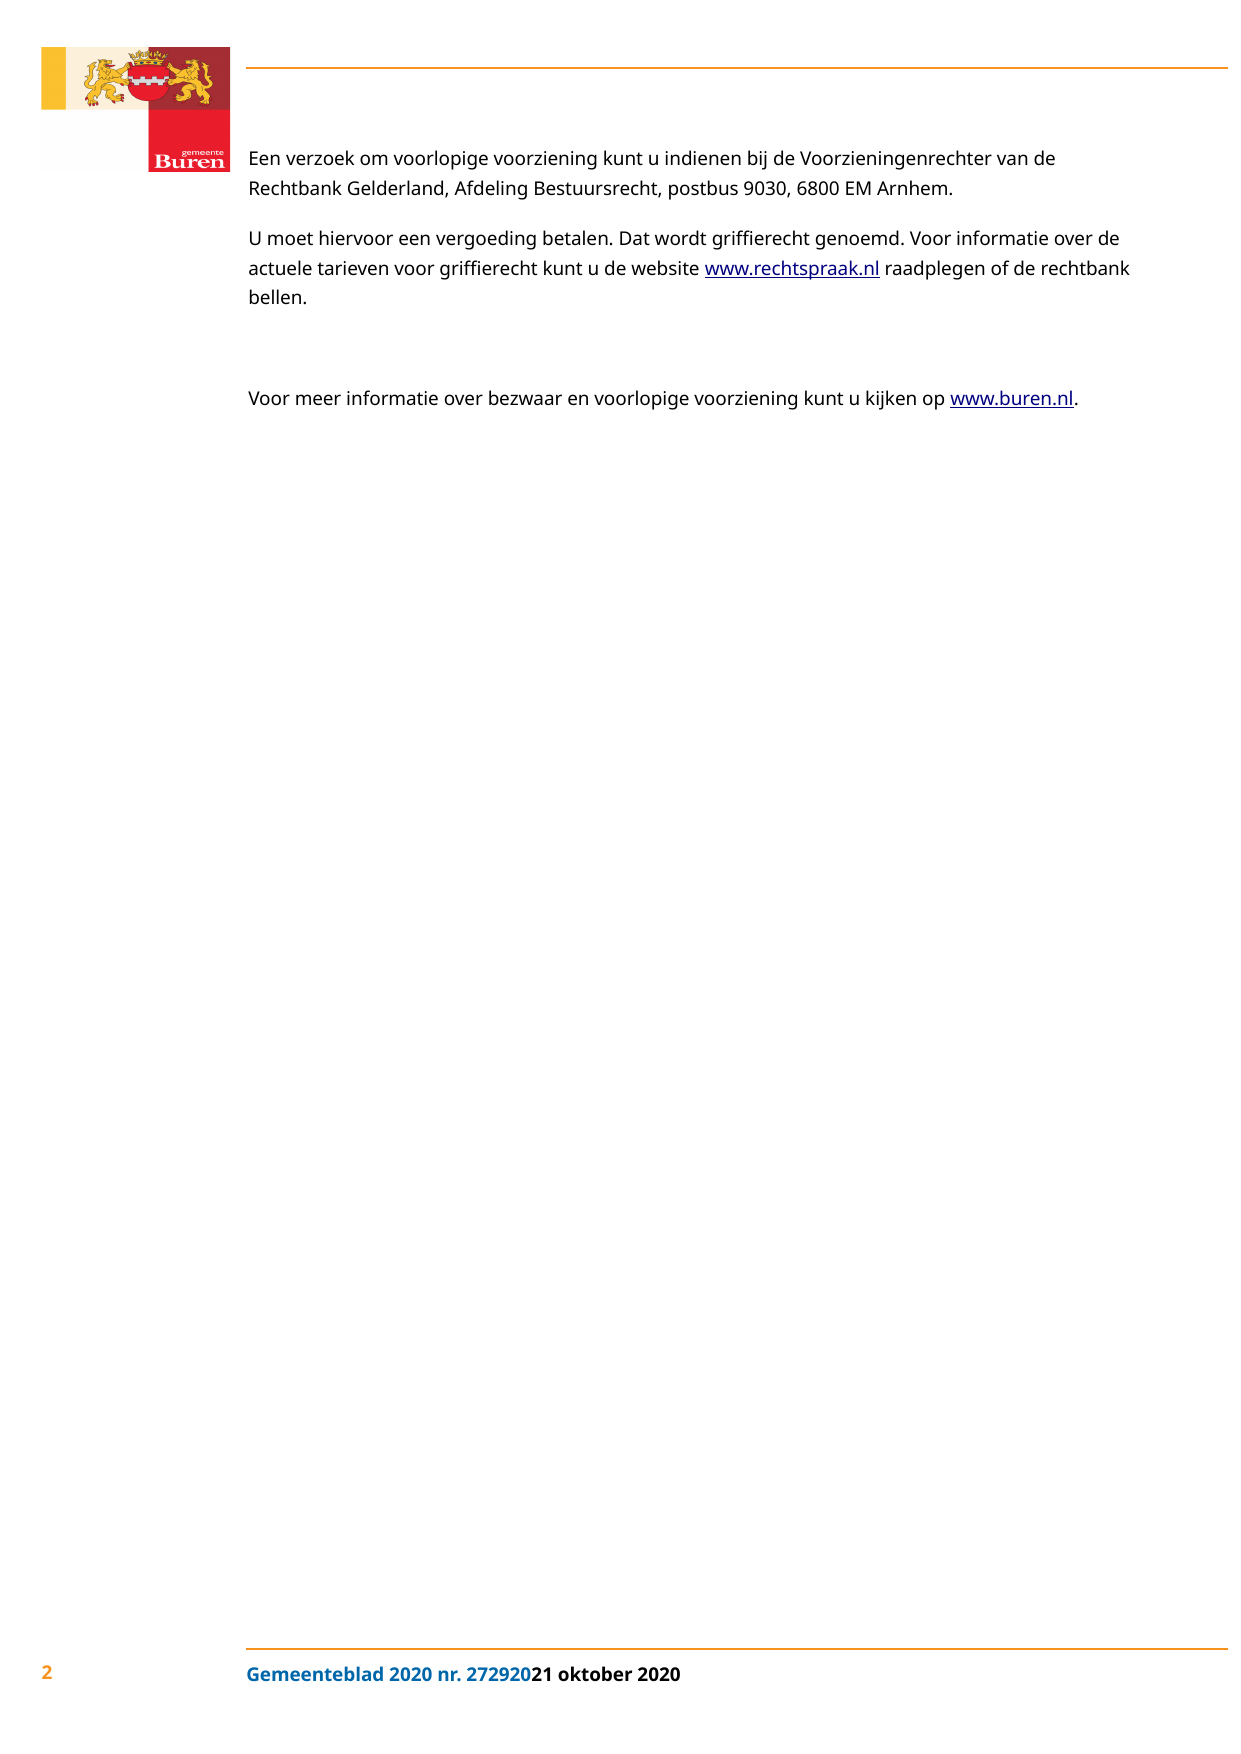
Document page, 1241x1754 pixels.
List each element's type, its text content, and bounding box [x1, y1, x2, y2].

picture [41, 47, 231, 172]
text U moet hiervoor een vergoeding betalen. Dat wordt griffierecht genoemd. Voor informatie over de actuele tarieven voor griffierecht kunt u de website www.rechtspraak.nl raadplegen of de rechtbank bellen. [248, 225, 1152, 310]
text Voor meer informatie over bezwaar en voorlopige voorziening kunt u kijken op www.buren.nl. [248, 385, 1152, 411]
text Een verzoek om voorlopige voorziening kunt u indienen bij de Voorzieningenrechter van de Rechtbank Gelderland, Afdeling Bestuursrecht, postbus 9030, 6800 EM Arnhem. [248, 145, 1152, 201]
